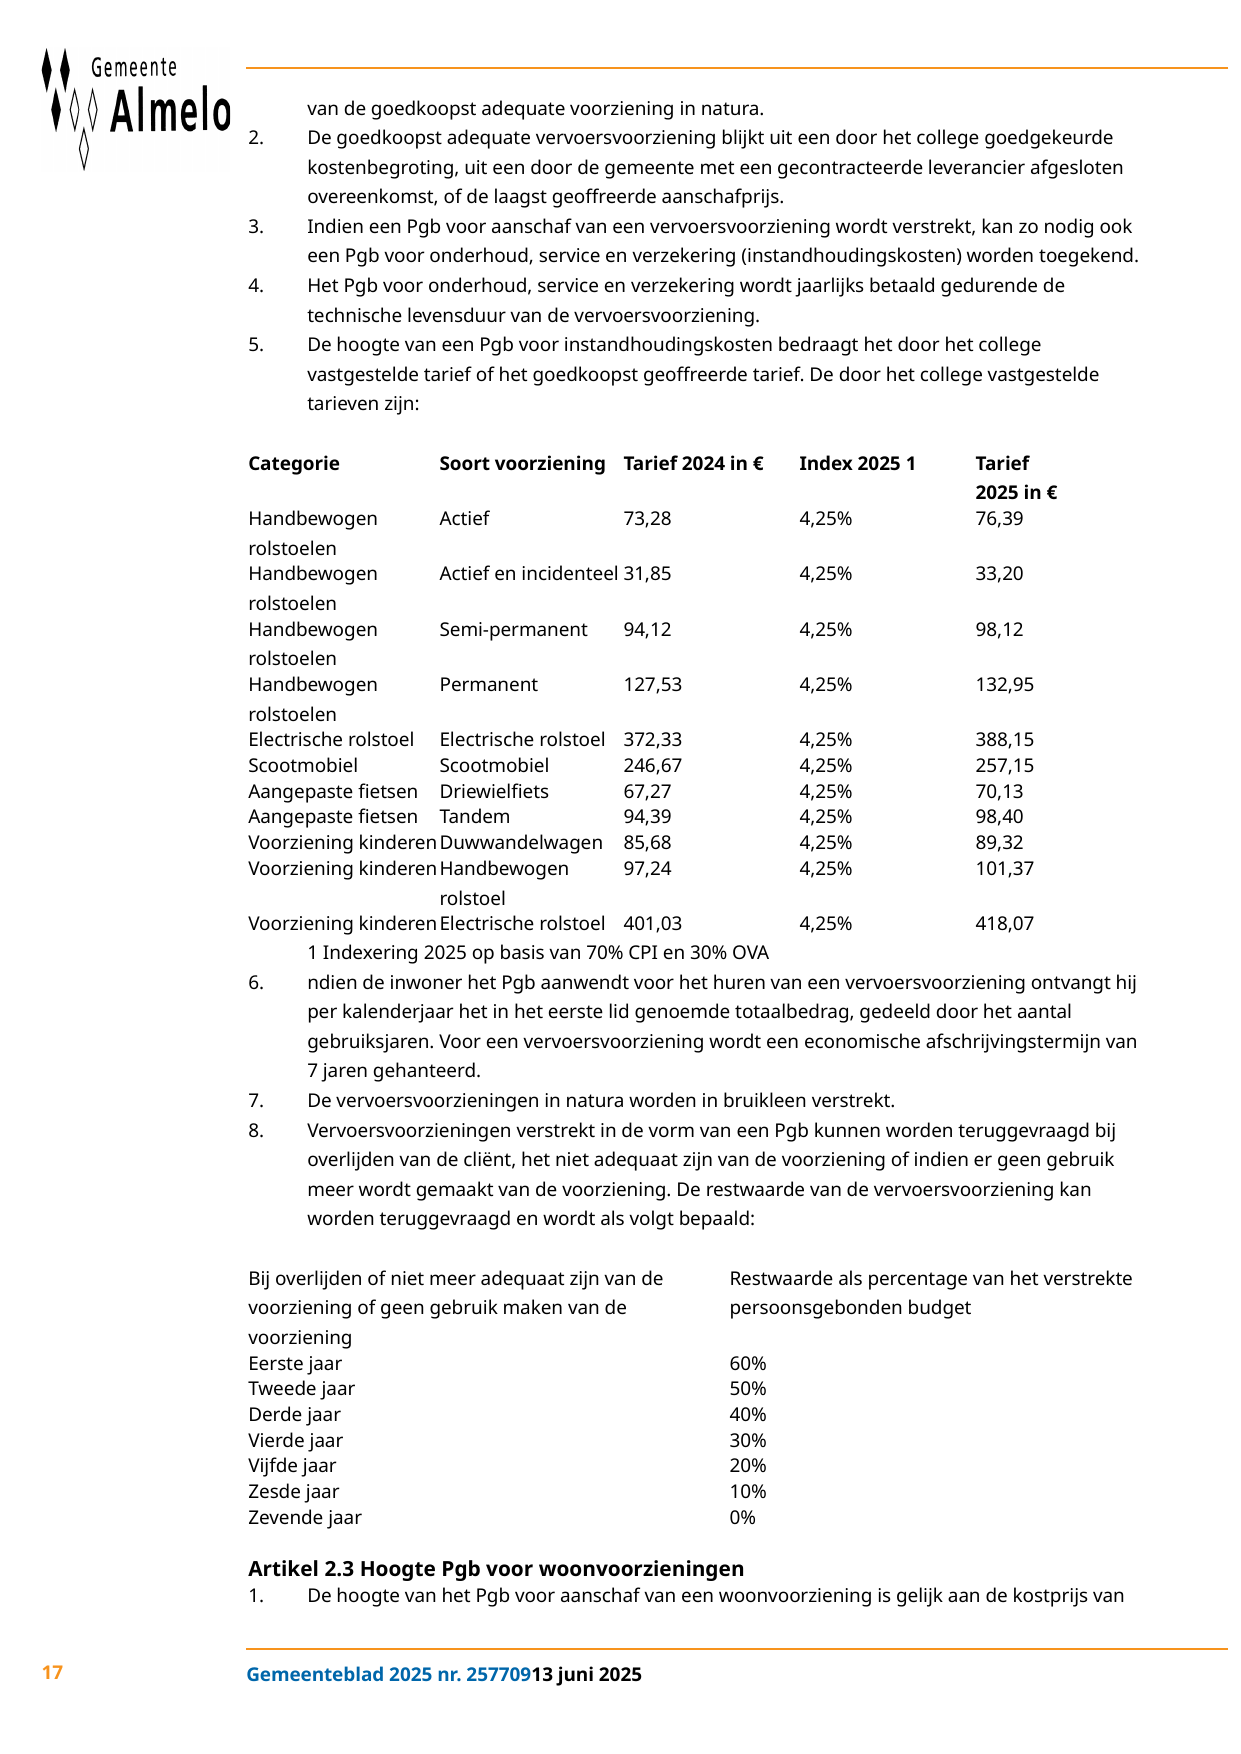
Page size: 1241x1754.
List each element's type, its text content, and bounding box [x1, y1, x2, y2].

table_cell Scootmobiel [248, 752, 439, 778]
table_cell Tweede jaar [248, 1376, 729, 1401]
table_cell 70,13 [975, 778, 1152, 804]
table_cell 101,37 [975, 855, 1152, 910]
table_cell 246,67 [623, 752, 799, 778]
table_cell 4,25% [799, 829, 975, 855]
table_cell 257,15 [975, 752, 1152, 778]
table_cell 94,12 [623, 616, 799, 671]
list van de goedkoopst adequate voorziening in natura. [248, 95, 1152, 121]
picture [41, 47, 231, 172]
table_cell 76,39 [975, 505, 1152, 561]
list Indien een Pgb voor aanschaf van een vervoersvoorziening wordt verstrekt, kan zo nodig ook een Pgb voor onderhoud, service en verzekering (instandhoudingskosten) worden toegekend. [248, 213, 1152, 268]
table_cell 132,95 [975, 671, 1152, 726]
table_cell 40% [729, 1401, 1152, 1427]
list Het Pgb voor onderhoud, service en verzekering wordt jaarlijks betaald gedurende de technische levensduur van de vervoersvoorziening. [248, 272, 1152, 328]
table_cell Handbewogen rolstoelen [248, 671, 439, 726]
table_cell 4,25% [799, 752, 975, 778]
table_cell 401,03 [623, 910, 799, 936]
table_cell 372,33 [623, 726, 799, 752]
table_cell Vijfde jaar [248, 1453, 729, 1478]
table_cell 4,25% [799, 505, 975, 561]
table_cell Actief en incidenteel [439, 561, 623, 616]
table_cell 94,39 [623, 804, 799, 829]
table_cell 0% [729, 1504, 1152, 1530]
list De hoogte van een Pgb voor instandhoudingskosten bedraagt het door het college vastgestelde tarief of het goedkoopst geoffreerde tarief. De door het college vastgestelde tarieven zijn: [248, 331, 1152, 416]
table_cell Electrische rolstoel [248, 726, 439, 752]
table_cell Derde jaar [248, 1401, 729, 1427]
table_cell 33,20 [975, 561, 1152, 616]
table_header Soort voorziening [439, 450, 623, 505]
table_cell Aangepaste fietsen [248, 778, 439, 804]
table_header Index 2025 1 [799, 450, 975, 505]
table_cell 418,07 [975, 910, 1152, 936]
table_cell Driewielfiets [439, 778, 623, 804]
table_cell Actief [439, 505, 623, 561]
table_cell 388,15 [975, 726, 1152, 752]
table_cell Eerste jaar [248, 1350, 729, 1376]
table_cell Zevende jaar [248, 1504, 729, 1530]
table_cell 4,25% [799, 910, 975, 936]
table_cell Semi-permanent [439, 616, 623, 671]
table_cell 4,25% [799, 778, 975, 804]
table_cell 98,40 [975, 804, 1152, 829]
table_cell 73,28 [623, 505, 799, 561]
table_cell 89,32 [975, 829, 1152, 855]
table_cell Voorziening kinderen [248, 829, 439, 855]
table_cell 4,25% [799, 671, 975, 726]
table_cell 60% [729, 1350, 1152, 1376]
table_cell 85,68 [623, 829, 799, 855]
table_cell Voorziening kinderen [248, 855, 439, 910]
text Artikel 2.3 Hoogte Pgb voor woonvoorzieningen [248, 1554, 1152, 1582]
table_cell Handbewogen rolstoelen [248, 616, 439, 671]
list 1 Indexering 2025 op basis van 70% CPI en 30% OVA [248, 939, 1152, 965]
table_cell Handbewogen rolstoel [439, 855, 623, 910]
list ndien de inwoner het Pgb aanwendt voor het huren van een vervoersvoorziening ontvangt hij per kalenderjaar het in het eerste lid genoemde totaalbedrag, gedeeld door het aantal gebruiksjaren. Voor een vervoersvoorziening wordt een economische afschrijvingstermijn van 7 jaren gehanteerd. [248, 969, 1152, 1083]
table_cell Aangepaste fietsen [248, 804, 439, 829]
table_cell 50% [729, 1376, 1152, 1401]
table_cell Handbewogen rolstoelen [248, 561, 439, 616]
list De hoogte van het Pgb voor aanschaf van een woonvoorziening is gelijk aan de kostprijs van [248, 1582, 1152, 1608]
table_cell Electrische rolstoel [439, 910, 623, 936]
list De goedkoopst adequate vervoersvoorziening blijkt uit een door het college goedgekeurde kostenbegroting, uit een door de gemeente met een gecontracteerde leverancier afgesloten overeenkomst, of de laagst geoffreerde aanschafprijs. [248, 124, 1152, 209]
table_cell 97,24 [623, 855, 799, 910]
list De vervoersvoorzieningen in natura worden in bruikleen verstrekt. [248, 1087, 1152, 1113]
table_cell 98,12 [975, 616, 1152, 671]
table_cell Permanent [439, 671, 623, 726]
table_cell Duwwandelwagen [439, 829, 623, 855]
table_cell 4,25% [799, 804, 975, 829]
table_cell Tandem [439, 804, 623, 829]
table_cell 4,25% [799, 561, 975, 616]
table_cell 4,25% [799, 726, 975, 752]
table_header Restwaarde als percentage van het verstrekte persoonsgebonden budget [729, 1265, 1152, 1350]
table_cell 67,27 [623, 778, 799, 804]
table_cell 4,25% [799, 616, 975, 671]
table_cell Handbewogen rolstoelen [248, 505, 439, 561]
list Vervoersvoorzieningen verstrekt in de vorm van een Pgb kunnen worden teruggevraagd bij overlijden van de cliënt, het niet adequaat zijn van de voorziening of indien er geen gebruik meer wordt gemaakt van de voorziening. De restwaarde van de vervoersvoorziening kan worden teruggevraagd en wordt als volgt bepaald: [248, 1117, 1152, 1231]
table_cell 31,85 [623, 561, 799, 616]
table_header Tarief 2024 in € [623, 450, 799, 505]
table_cell 127,53 [623, 671, 799, 726]
table_header Bij overlijden of niet meer adequaat zijn van de voorziening of geen gebruik maken van de voorziening [248, 1265, 729, 1350]
table_cell 4,25% [799, 855, 975, 910]
table_cell Scootmobiel [439, 752, 623, 778]
table_cell Electrische rolstoel [439, 726, 623, 752]
table_cell Zesde jaar [248, 1479, 729, 1504]
table_cell 30% [729, 1427, 1152, 1453]
table_header Tarief 2025 in € [975, 450, 1152, 505]
table_cell Voorziening kinderen [248, 910, 439, 936]
table_cell 20% [729, 1453, 1152, 1478]
table_cell Vierde jaar [248, 1427, 729, 1453]
table_cell 10% [729, 1479, 1152, 1504]
table_header Categorie [248, 450, 439, 505]
